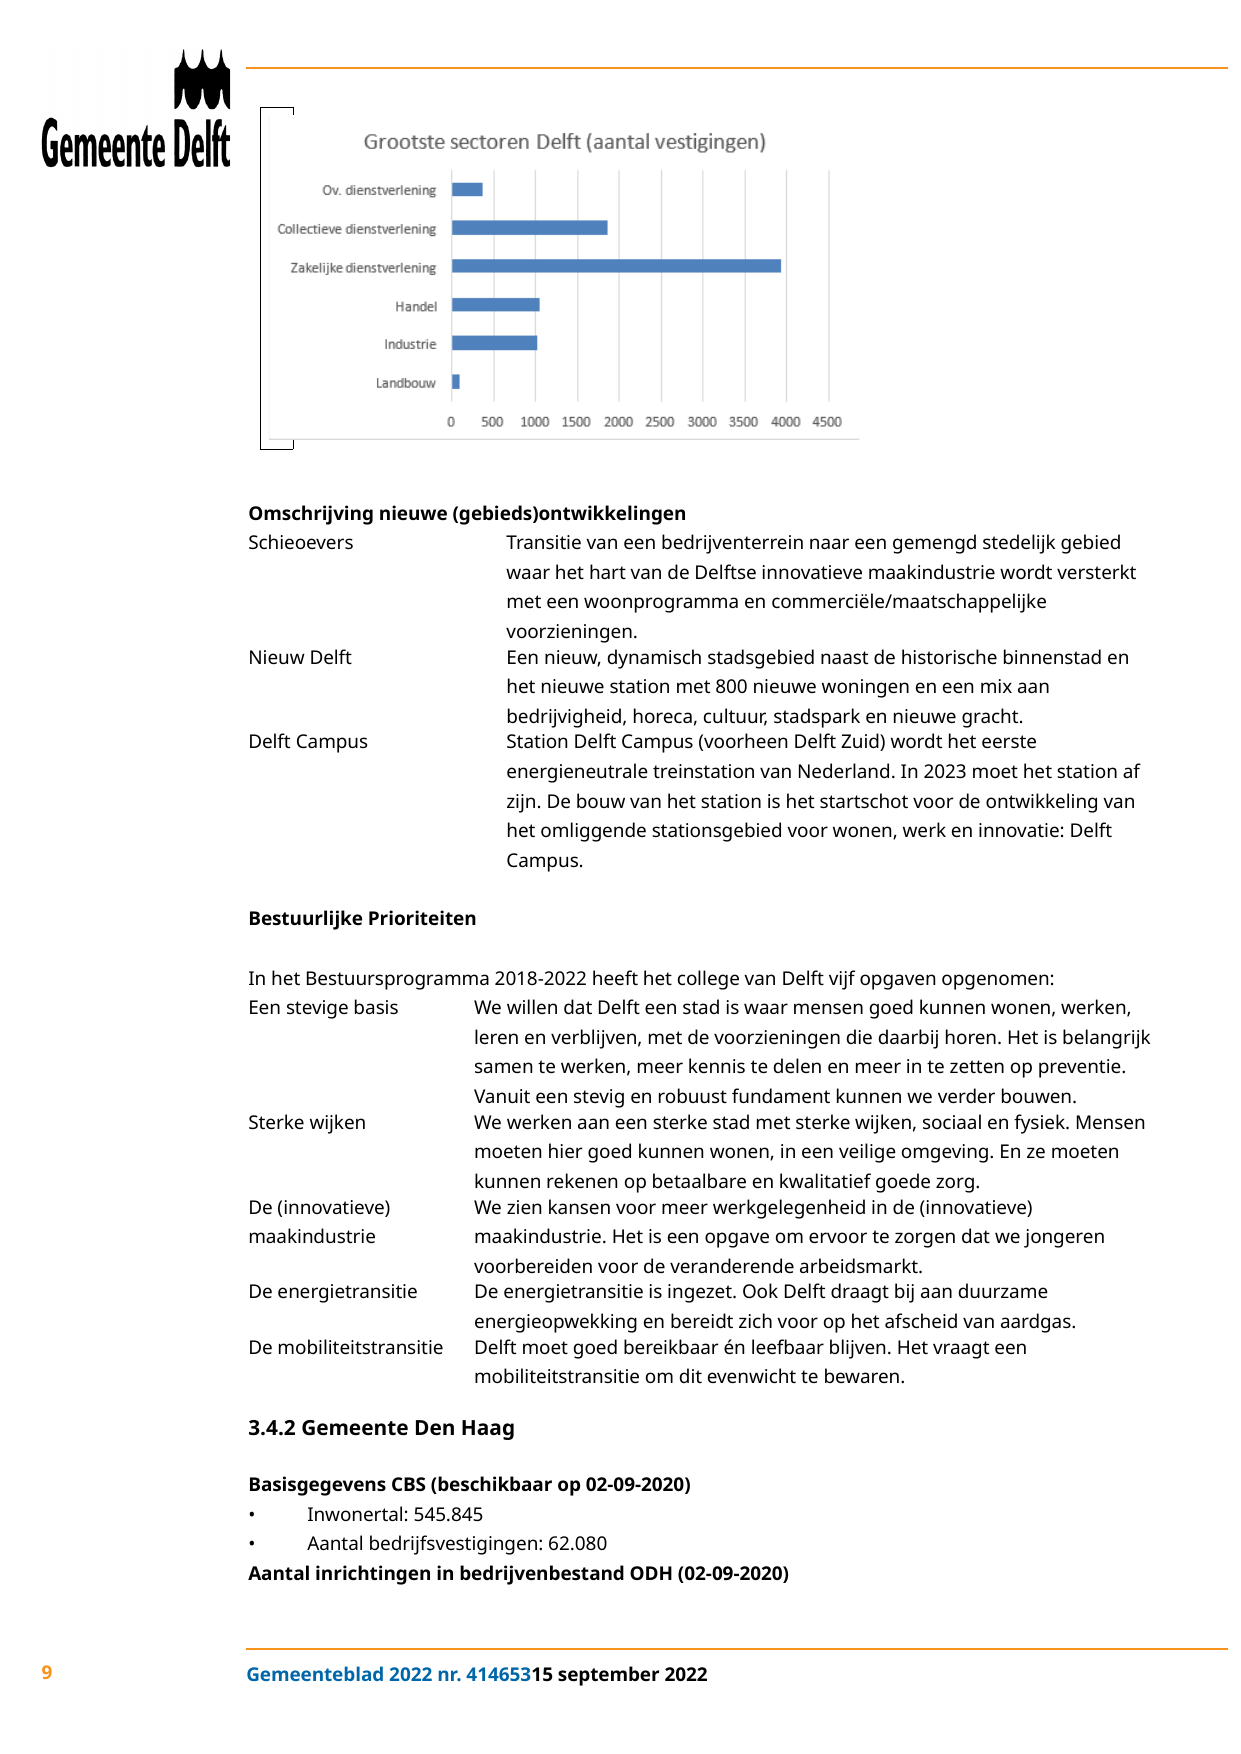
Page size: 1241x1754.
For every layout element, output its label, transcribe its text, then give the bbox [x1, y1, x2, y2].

table_header Transitie van een bedrijventerrein naar een gemengd stedelijk gebied waar het hart van de Delftse innovatieve maakindustrie wordt versterkt met een woonprogramma en commerciële/maatschappelijke voorzieningen. [506, 529, 1152, 644]
list Inwonertal: 545.845 [248, 1501, 1152, 1527]
table_cell Delft moet goed bereikbaar én leefbaar blijven. Het vraagt een mobiliteitstransitie om dit evenwicht te bewaren. [474, 1334, 1152, 1389]
table_cell Station Delft Campus (voorheen Delft Zuid) wordt het eerste energieneutrale treinstation van Nederland. In 2023 moet het station af zijn. De bouw van het station is het startschot voor de ontwikkeling van het omliggende stationsgebied voor wonen, werk en innovatie: Delft Campus. [506, 729, 1152, 873]
table_cell Sterke wijken [248, 1109, 474, 1194]
table_cell Delft Campus [248, 729, 506, 873]
table_cell De (innovatieve) maakindustrie [248, 1194, 474, 1279]
table_cell De energietransitie is ingezet. Ook Delft draagt bij aan duurzame energieopwekking en bereidt zich voor op het afscheid van aardgas. [474, 1279, 1152, 1334]
table_cell Nieuw Delft [248, 644, 506, 729]
table_header We willen dat Delft een stad is waar mensen goed kunnen wonen, werken, leren en verblijven, met de voorzieningen die daarbij horen. Het is belangrijk samen te werken, meer kennis te delen en meer in te zetten op preventie. Vanuit een stevig en robuust fundament kunnen we verder bouwen. [474, 995, 1152, 1109]
text Omschrijving nieuwe (gebieds)ontwikkelingen [248, 500, 1152, 525]
text Basisgegevens CBS (beschikbaar op 02-09-2020) [248, 1471, 1152, 1497]
table_header Een stevige basis [248, 995, 474, 1109]
list Aantal bedrijfsvestigingen: 62.080 [248, 1531, 1152, 1556]
table_header Schieoevers [248, 529, 506, 644]
text In het Bestuursprogramma 2018-2022 heeft het college van Delft vijf opgaven opgenomen: [248, 965, 1152, 991]
text Aantal inrichtingen in bedrijvenbestand ODH (02-09-2020) [248, 1560, 1152, 1586]
text 3.4.2 Gemeente Den Haag [248, 1413, 1152, 1442]
picture [41, 47, 231, 172]
text Bestuurlijke Prioriteiten [248, 906, 1152, 931]
table_cell We werken aan een sterke stad met sterke wijken, sociaal en fysiek. Mensen moeten hier goed kunnen wonen, in een veilige omgeving. En ze moeten kunnen rekenen op betaalbare en kwalitatief goede zorg. [474, 1109, 1152, 1194]
table_cell De mobiliteitstransitie [248, 1334, 474, 1389]
table_cell De energietransitie [248, 1279, 474, 1334]
table_cell Een nieuw, dynamisch stadsgebied naast de historische binnenstad en het nieuwe station met 800 nieuwe woningen en een mix aan bedrijvigheid, horeca, cultuur, stadspark en nieuwe gracht. [506, 644, 1152, 729]
table_cell We zien kansen voor meer werkgelegenheid in de (innovatieve) maakindustrie. Het is een opgave om ervoor te zorgen dat we jongeren voorbereiden voor de veranderende arbeidsmarkt. [474, 1194, 1152, 1279]
picture [268, 115, 860, 440]
